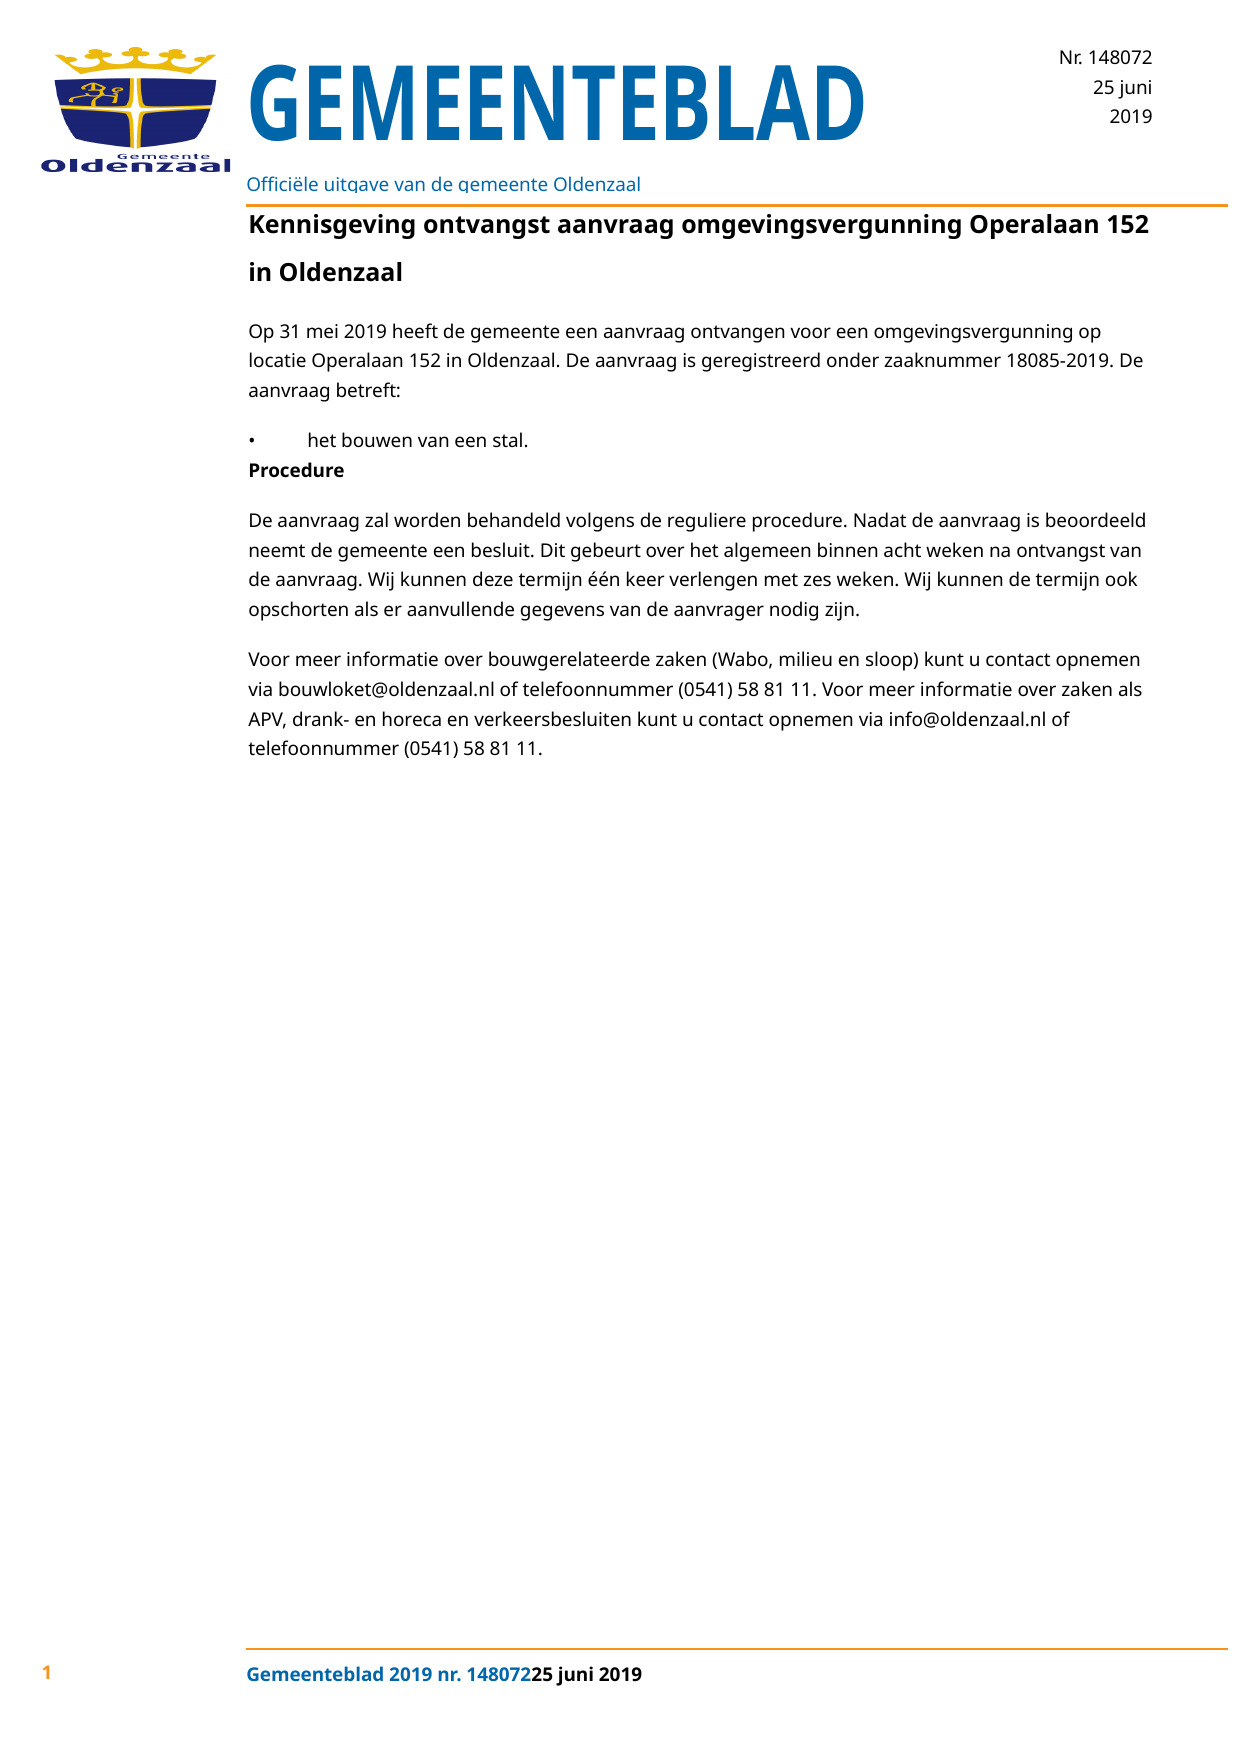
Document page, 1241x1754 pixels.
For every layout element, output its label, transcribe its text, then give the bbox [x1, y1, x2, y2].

list het bouwen van een stal. [248, 427, 1152, 453]
text De aanvraag zal worden behandeld volgens de reguliere procedure. Nadat de aanvraag is beoordeeld neemt de gemeente een besluit. Dit gebeurt over het algemeen binnen acht weken na ontvangst van de aanvraag. Wij kunnen deze termijn één keer verlengen met zes weken. Wij kunnen de termijn ook opschorten als er aanvullende gegevens van de aanvrager nodig zijn. [248, 507, 1152, 622]
picture [41, 47, 231, 172]
text Voor meer informatie over bouwgerelateerde zaken (Wabo, milieu en sloop) kunt u contact opnemen via bouwloket@oldenzaal.nl of telefoonnummer (0541) 58 81 11. Voor meer informatie over zaken als APV, drank- en horeca en verkeersbesluiten kunt u contact opnemen via info@oldenzaal.nl of telefoonnummer (0541) 58 81 11. [248, 647, 1152, 761]
text Procedure [248, 457, 1152, 483]
text Op 31 mei 2019 heeft de gemeente een aanvraag ontvangen voor een omgevingsvergunning op locatie Operalaan 152 in Oldenzaal. De aanvraag is geregistreerd onder zaaknummer 18085-2019. De aanvraag betreft: [248, 318, 1152, 403]
text Kennisgeving ontvangst aanvraag omgevingsvergunning Operalaan 152 in Oldenzaal [248, 207, 1152, 288]
